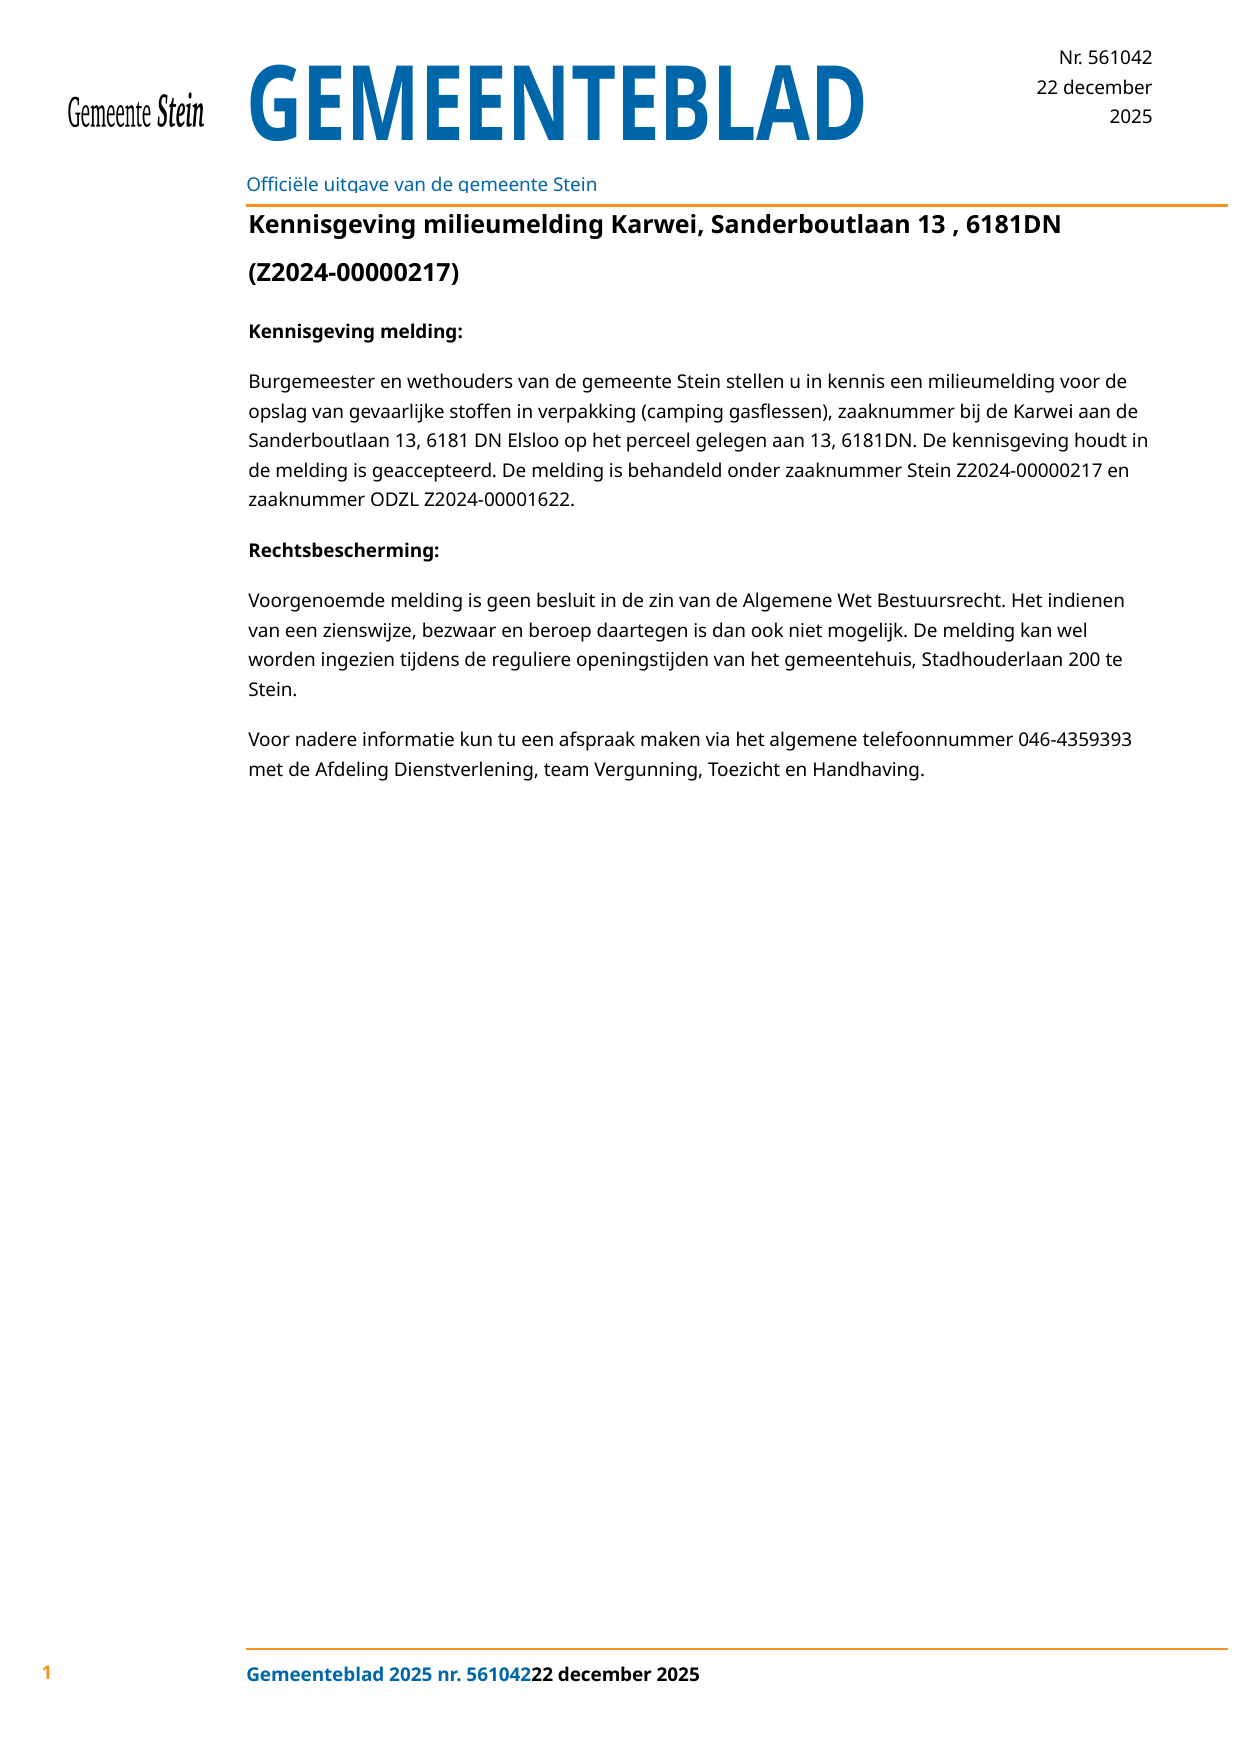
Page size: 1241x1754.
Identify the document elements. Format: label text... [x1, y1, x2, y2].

text Rechtsbescherming: [248, 537, 1152, 563]
text Voorgenoemde melding is geen besluit in de zin van de Algemene Wet Bestuursrecht. Het indienen van een zienswijze, bezwaar en beroep daartegen is dan ook niet mogelijk. De melding kan wel worden ingezien tijdens de reguliere openingstijden van het gemeentehuis, Stadhouderlaan 200 te Stein. [248, 587, 1152, 702]
picture [41, 47, 231, 172]
text Kennisgeving melding: [248, 318, 1152, 344]
text Kennisgeving milieumelding Karwei, Sanderboutlaan 13 , 6181DN (Z2024-00000217) [248, 207, 1152, 288]
text Voor nadere informatie kun tu een afspraak maken via het algemene telefoonnummer 046-4359393 met de Afdeling Dienstverlening, team Vergunning, Toezicht en Handhaving. [248, 727, 1152, 782]
text Burgemeester en wethouders van de gemeente Stein stellen u in kennis een milieumelding voor de opslag van gevaarlijke stoffen in verpakking (camping gasflessen), zaaknummer bij de Karwei aan de Sanderboutlaan 13, 6181 DN Elsloo op het perceel gelegen aan 13, 6181DN. De kennisgeving houdt in de melding is geaccepteerd. De melding is behandeld onder zaaknummer Stein Z2024-00000217 en zaaknummer ODZL Z2024-00001622. [248, 368, 1152, 512]
